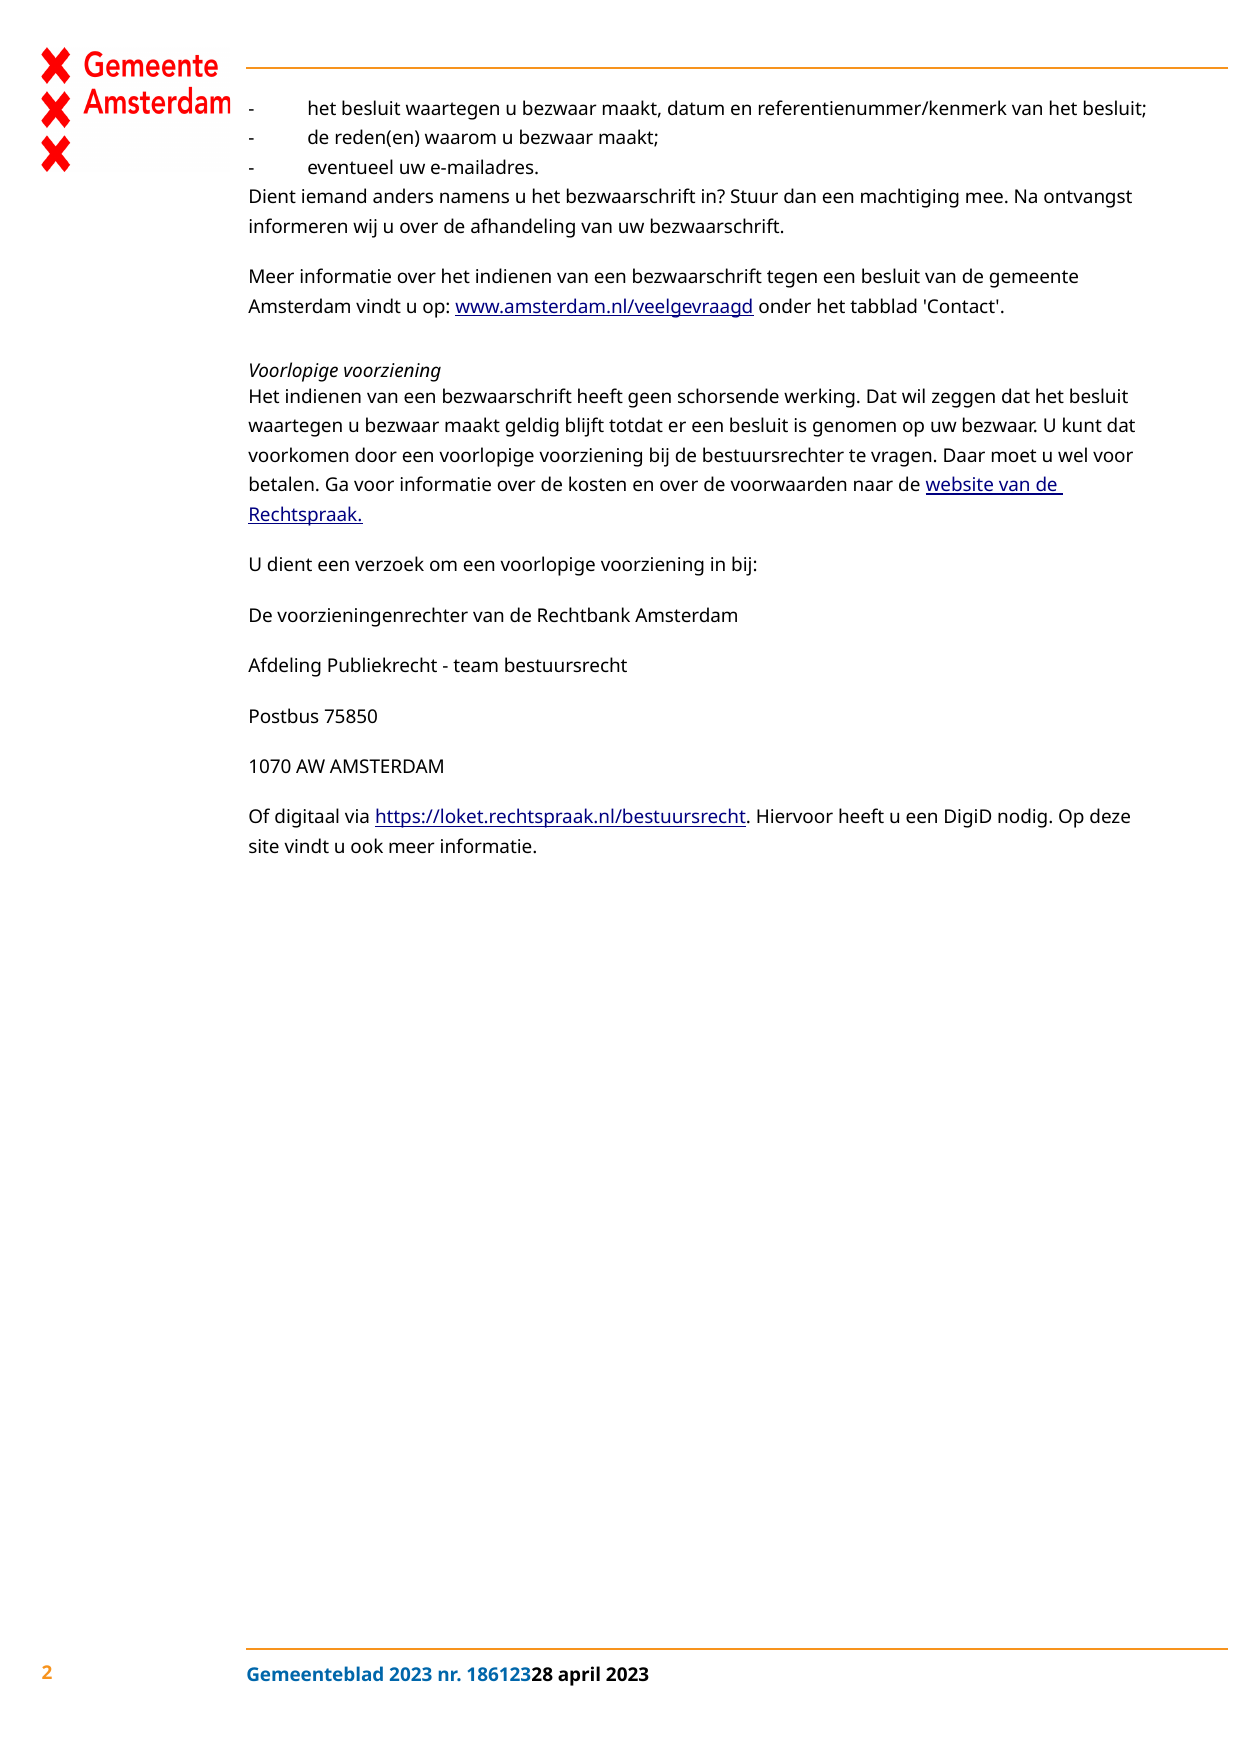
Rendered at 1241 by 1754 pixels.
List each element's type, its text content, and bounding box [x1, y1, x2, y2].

text Meer informatie over het indienen van een bezwaarschrift tegen een besluit van de gemeente Amsterdam vindt u op: www.amsterdam.nl/veelgevraagd onder het tabblad 'Contact'. [248, 263, 1152, 319]
text U dient een verzoek om een voorlopige voorziening in bij: [248, 552, 1152, 577]
text Of digitaal via https://loket.rechtspraak.nl/bestuursrecht. Hiervoor heeft u een DigiD nodig. Op deze site vindt u ook meer informatie. [248, 804, 1152, 859]
text Het indienen van een bezwaarschrift heeft geen schorsende werking. Dat wil zeggen dat het besluit waartegen u bezwaar maakt geldig blijft totdat er een besluit is genomen op uw bezwaar. U kunt dat voorkomen door een voorlopige voorziening bij de bestuursrechter te vragen. Daar moet u wel voor betalen. Ga voor informatie over de kosten en over de voorwaarden naar de website van de Rechtspraak. [248, 383, 1152, 527]
list het besluit waartegen u bezwaar maakt, datum en referentienummer/kenmerk van het besluit; [248, 95, 1152, 121]
text 1070 AW AMSTERDAM [248, 753, 1152, 779]
picture [41, 47, 231, 172]
text Afdeling Publiekrecht - team bestuursrecht [248, 652, 1152, 678]
text Voorlopige voorziening [248, 357, 1152, 383]
text De voorzieningenrechter van de Rechtbank Amsterdam [248, 602, 1152, 628]
list eventueel uw e-mailadres. [248, 154, 1152, 180]
text Dient iemand anders namens u het bezwaarschrift in? Stuur dan een machtiging mee. Na ontvangst informeren wij u over de afhandeling van uw bezwaarschrift. [248, 183, 1152, 239]
list de reden(en) waarom u bezwaar maakt; [248, 124, 1152, 150]
text Postbus 75850 [248, 703, 1152, 728]
